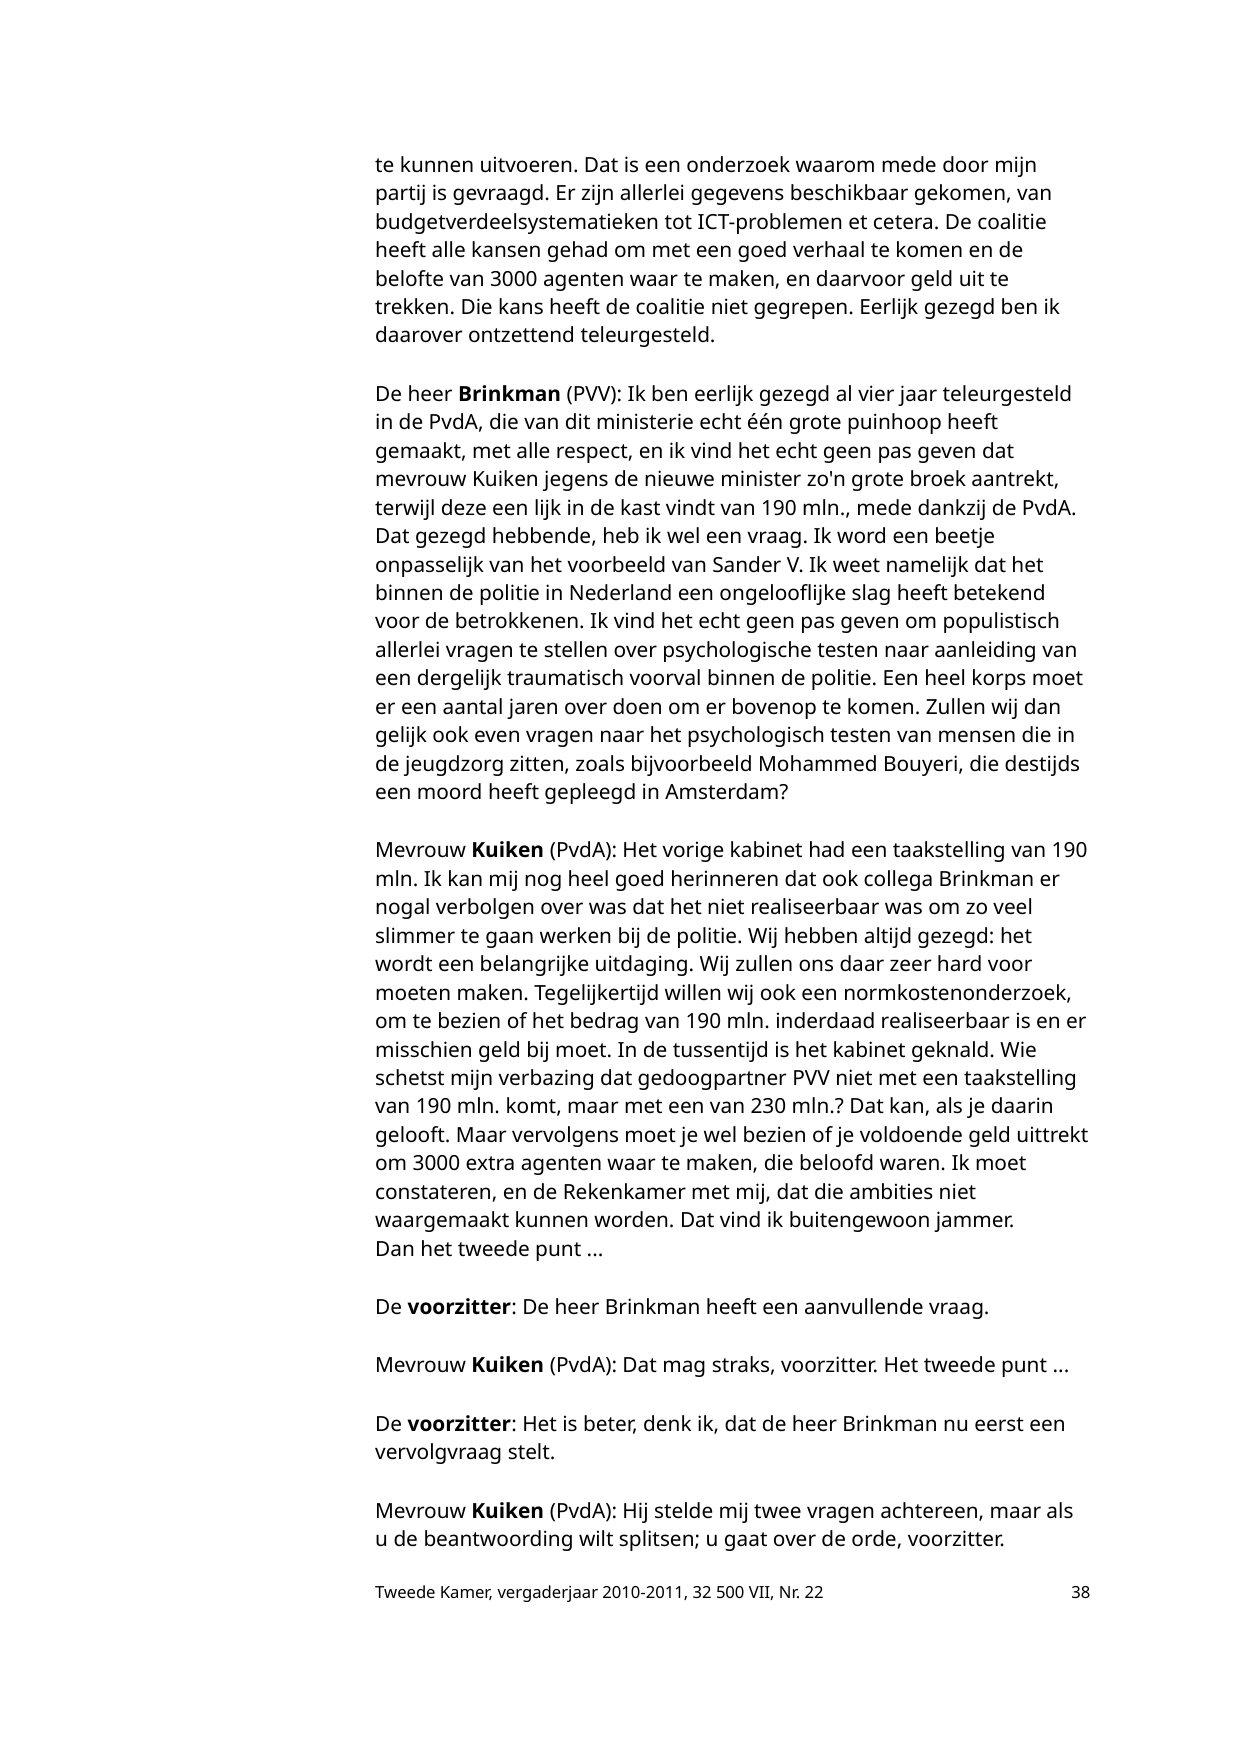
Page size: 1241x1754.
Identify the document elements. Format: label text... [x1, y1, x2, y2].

text te kunnen uitvoeren. Dat is een onderzoek waarom mede door mijn partij is gevraagd. Er zijn allerlei gegevens beschikbaar gekomen, van budgetverdeelsystematieken tot ICT-problemen et cetera. De coalitie heeft alle kansen gehad om met een goed verhaal te komen en de belofte van 3000 agenten waar te maken, en daarvoor geld uit te trekken. Die kans heeft de coalitie niet gegrepen. Eerlijk gezegd ben ik daarover ontzettend teleurgesteld. [375, 150, 1090, 349]
text Mevrouw Kuiken (PvdA): Hij stelde mij twee vragen achtereen, maar als u de beantwoording wilt splitsen; u gaat over de orde, voorzitter. [375, 1496, 1090, 1553]
text De voorzitter: De heer Brinkman heeft een aanvullende vraag. [375, 1292, 1090, 1321]
text De voorzitter: Het is beter, denk ik, dat de heer Brinkman nu eerst een vervolgvraag stelt. [375, 1409, 1090, 1466]
text De heer Brinkman (PVV): Ik ben eerlijk gezegd al vier jaar teleurgesteld in de PvdA, die van dit ministerie echt één grote puinhoop heeft gemaakt, met alle respect, en ik vind het echt geen pas geven dat mevrouw Kuiken jegens de nieuwe minister zo'n grote broek aantrekt, terwijl deze een lijk in de kast vindt van 190 mln., mede dankzij de PvdA. Dat gezegd hebbende, heb ik wel een vraag. Ik word een beetje onpasselijk van het voorbeeld van Sander V. Ik weet namelijk dat het binnen de politie in Nederland een ongelooflijke slag heeft betekend voor de betrokkenen. Ik vind het echt geen pas geven om populistisch allerlei vragen te stellen over psychologische testen naar aanleiding van een dergelijk traumatisch voorval binnen de politie. Een heel korps moet er een aantal jaren over doen om er bovenop te komen. Zullen wij dan gelijk ook even vragen naar het psychologisch testen van mensen die in de jeugdzorg zitten, zoals bijvoorbeeld Mohammed Bouyeri, die destijds een moord heeft gepleegd in Amsterdam? [375, 379, 1090, 806]
text Dan het tweede punt ... [375, 1234, 1090, 1262]
text Mevrouw Kuiken (PvdA): Het vorige kabinet had een taakstelling van 190 mln. Ik kan mij nog heel goed herinneren dat ook collega Brinkman er nogal verbolgen over was dat het niet realiseerbaar was om zo veel slimmer te gaan werken bij de politie. Wij hebben altijd gezegd: het wordt een belangrijke uitdaging. Wij zullen ons daar zeer hard voor moeten maken. Tegelijkertijd willen wij ook een normkostenonderzoek, om te bezien of het bedrag van 190 mln. inderdaad realiseerbaar is en er misschien geld bij moet. In de tussentijd is het kabinet geknald. Wie schetst mijn verbazing dat gedoogpartner PVV niet met een taakstelling van 190 mln. komt, maar met een van 230 mln.? Dat kan, als je daarin gelooft. Maar vervolgens moet je wel bezien of je voldoende geld uittrekt om 3000 extra agenten waar te maken, die beloofd waren. Ik moet constateren, en de Rekenkamer met mij, dat die ambities niet waargemaakt kunnen worden. Dat vind ik buitengewoon jammer. [375, 836, 1090, 1234]
text Mevrouw Kuiken (PvdA): Dat mag straks, voorzitter. Het tweede punt ... [375, 1351, 1090, 1379]
